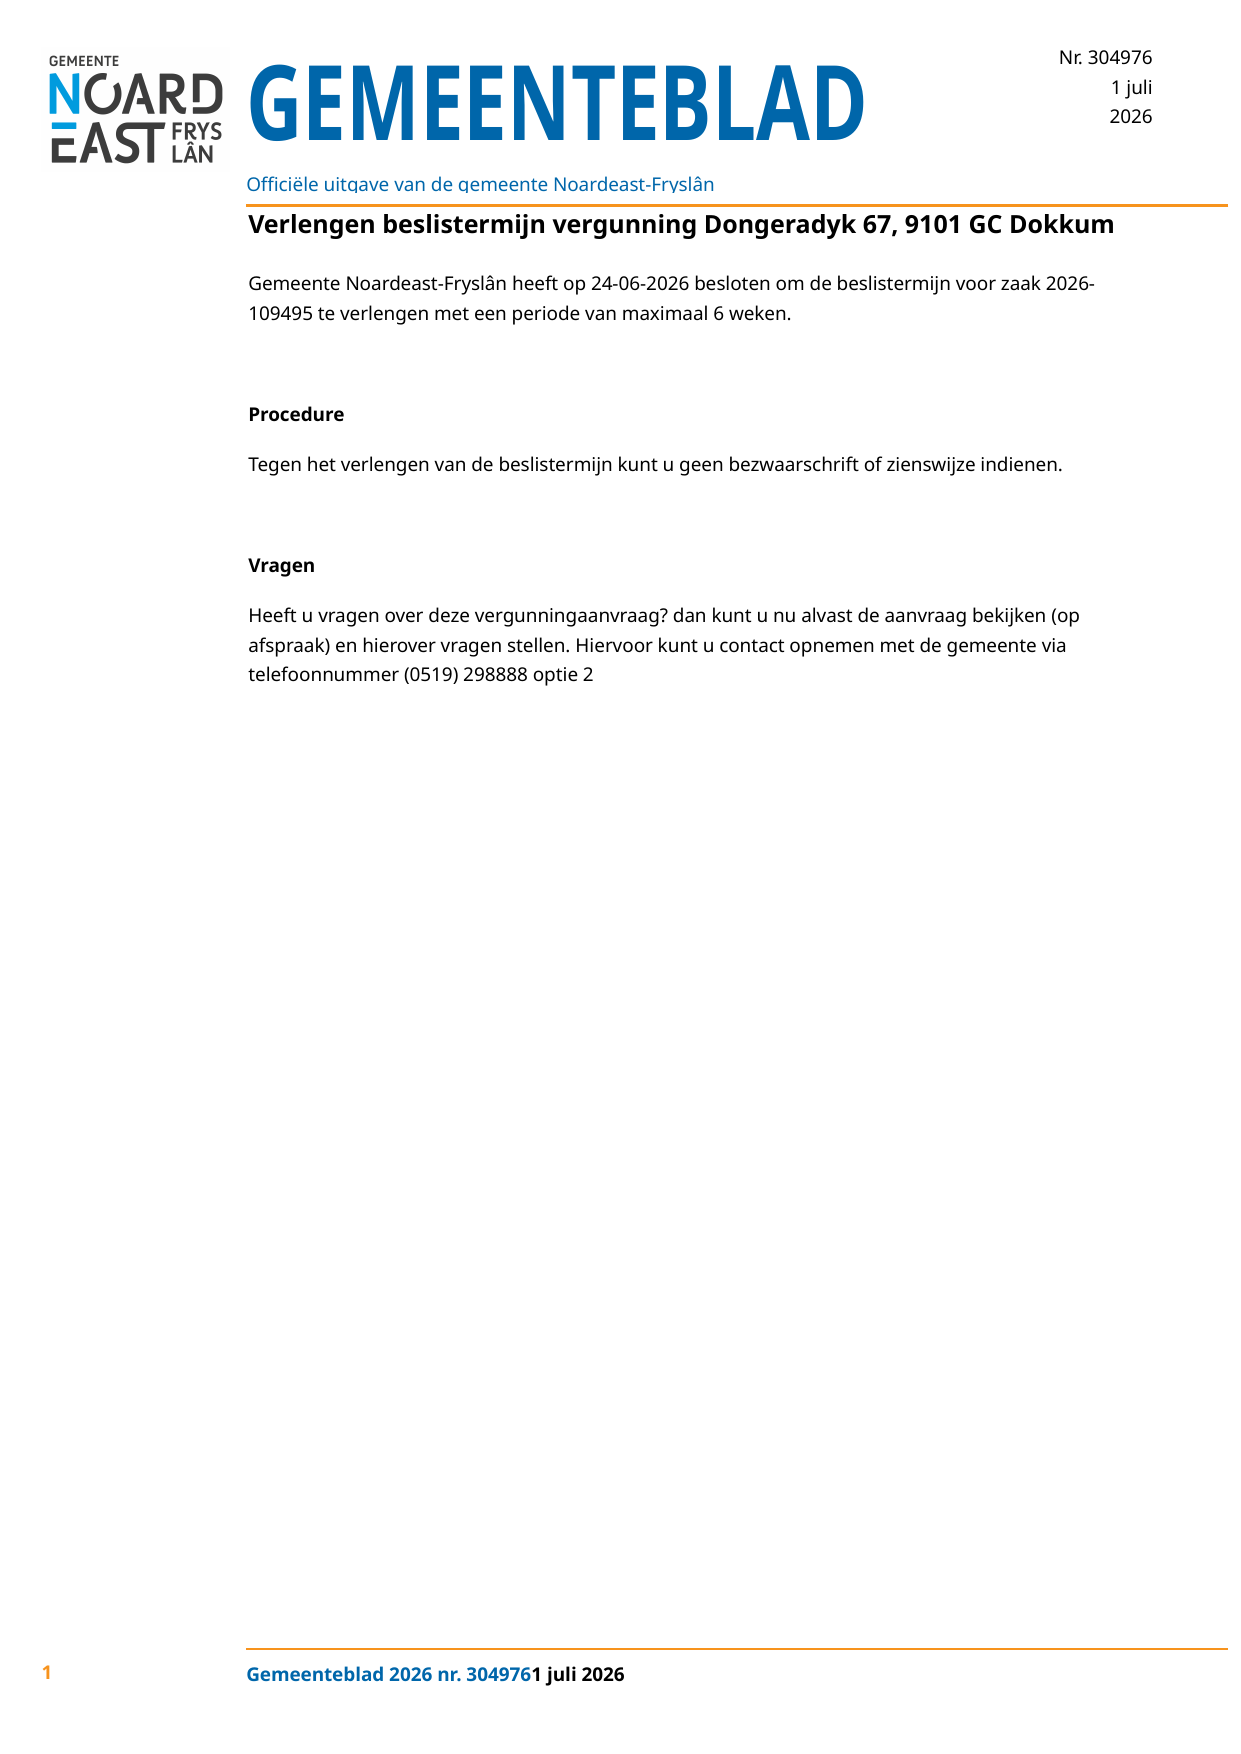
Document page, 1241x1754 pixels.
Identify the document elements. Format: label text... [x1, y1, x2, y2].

text Vragen [248, 552, 1152, 578]
picture [41, 47, 231, 172]
text Verlengen beslistermijn vergunning Dongeradyk 67, 9101 GC Dokkum [248, 207, 1152, 241]
text Tegen het verlengen van de beslistermijn kunt u geen bezwaarschrift of zienswijze indienen. [248, 451, 1152, 477]
text Gemeente Noardeast-Fryslân heeft op 24-06-2026 besloten om de beslistermijn voor zaak 2026-109495 te verlengen met een periode van maximaal 6 weken. [248, 270, 1152, 326]
text Procedure [248, 401, 1152, 426]
text Heeft u vragen over deze vergunningaanvraag? dan kunt u nu alvast de aanvraag bekijken (op afspraak) en hierover vragen stellen. Hiervoor kunt u contact opnemen met de gemeente via telefoonnummer (0519) 298888 optie 2 [248, 602, 1152, 687]
